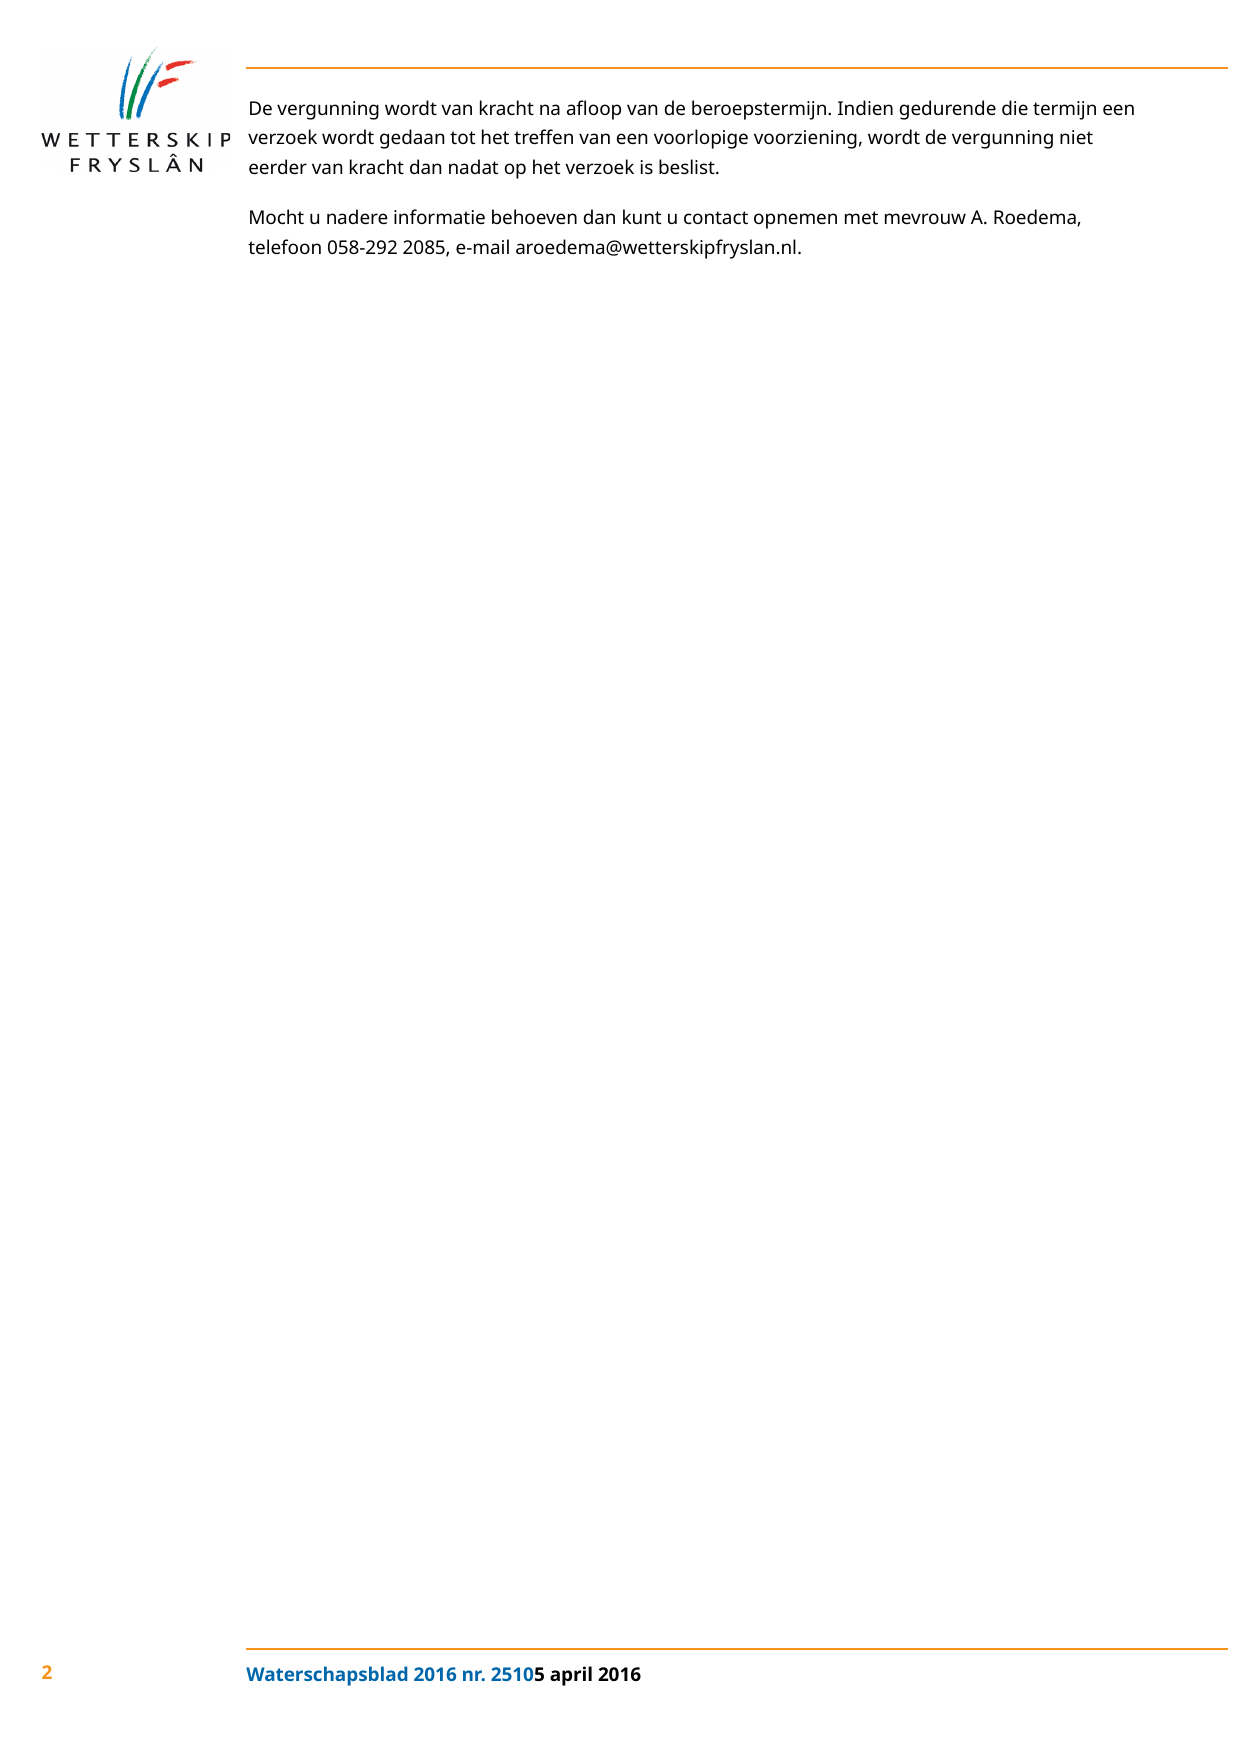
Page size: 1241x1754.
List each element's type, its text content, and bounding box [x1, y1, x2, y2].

text Mocht u nadere informatie behoeven dan kunt u contact opnemen met mevrouw A. Roedema, telefoon 058-292 2085, e-mail aroedema@wetterskipfryslan.nl. [248, 204, 1152, 260]
text De vergunning wordt van kracht na afloop van de beroepstermijn. Indien gedurende die termijn een verzoek wordt gedaan tot het treffen van een voorlopige voorziening, wordt de vergunning niet eerder van kracht dan nadat op het verzoek is beslist. [248, 95, 1152, 180]
picture [41, 47, 231, 172]
